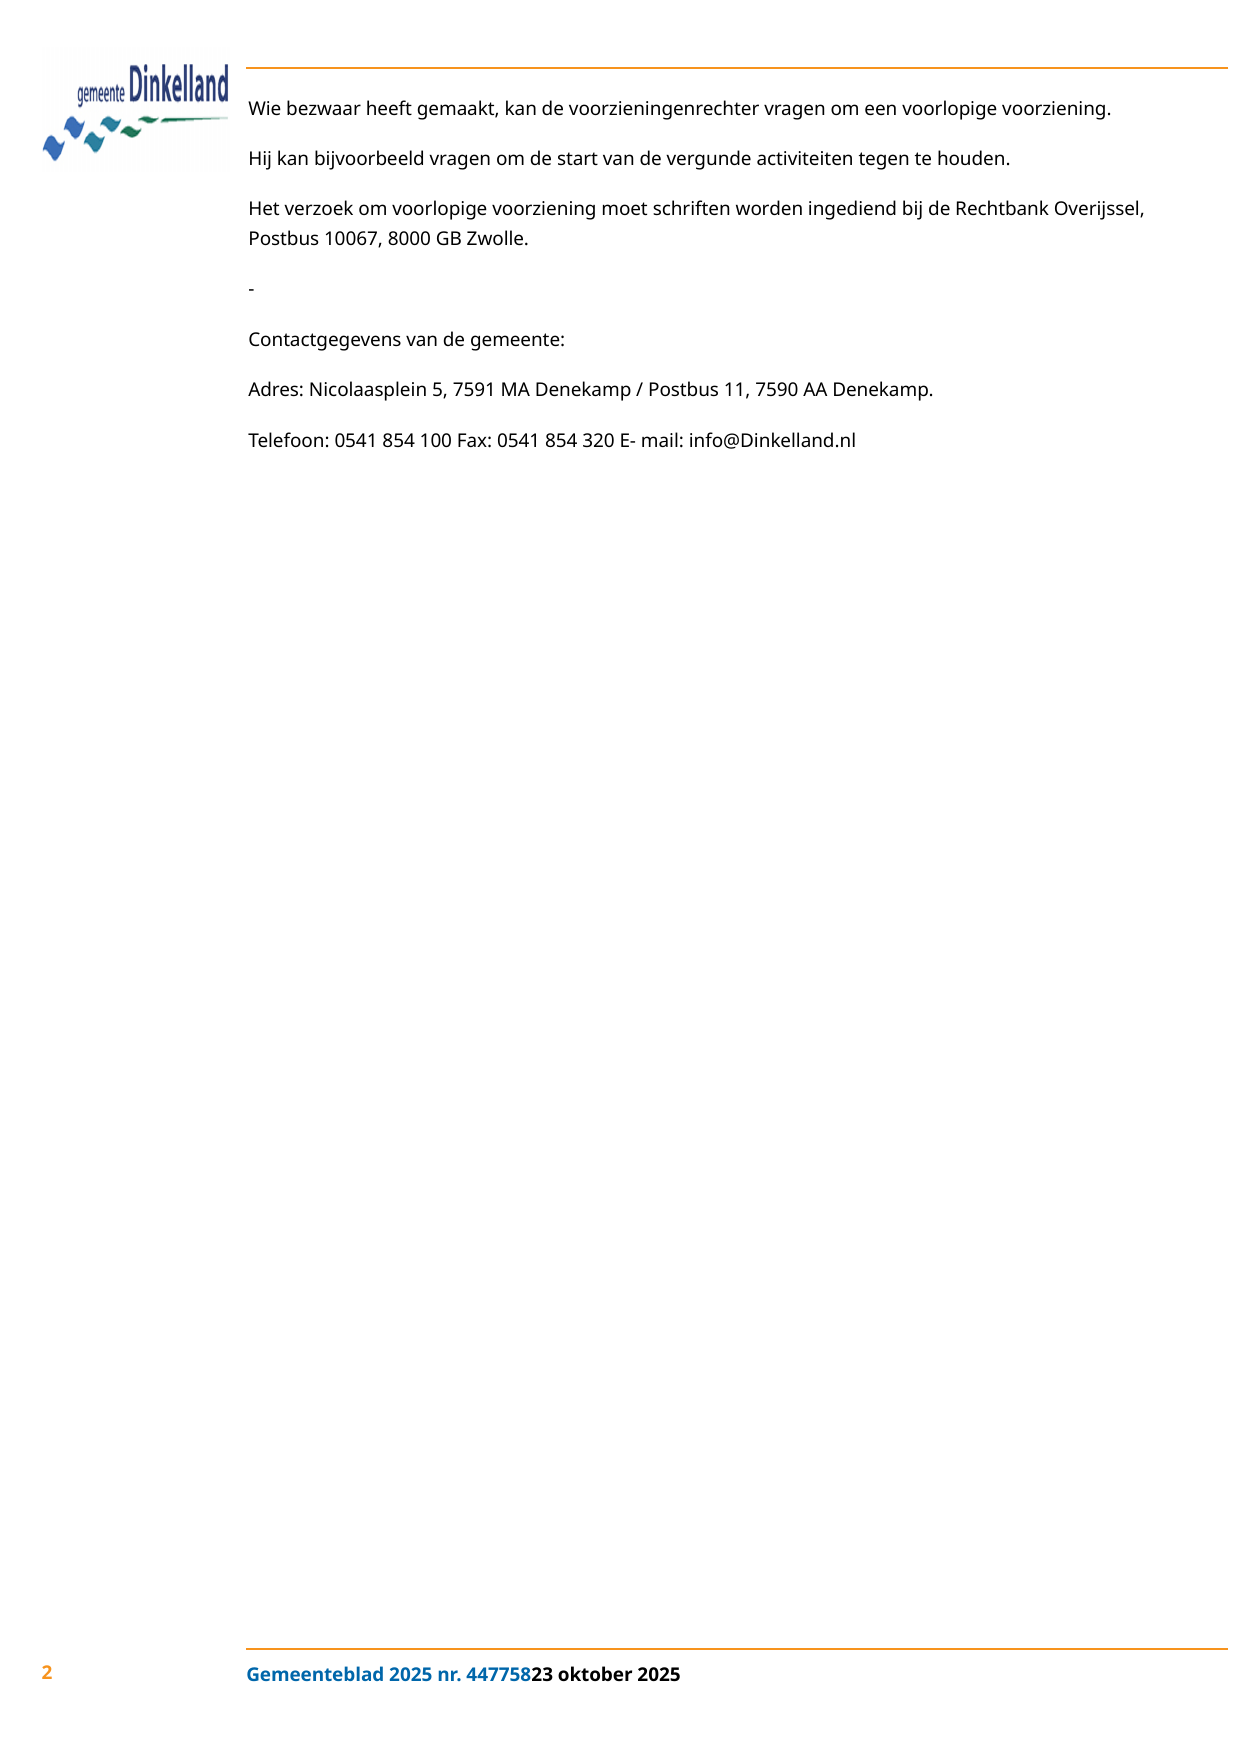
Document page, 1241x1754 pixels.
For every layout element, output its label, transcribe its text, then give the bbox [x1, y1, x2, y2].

text - [248, 276, 1152, 301]
text Contactgegevens van de gemeente: [248, 326, 1152, 352]
picture [41, 47, 231, 172]
text Hij kan bijvoorbeeld vragen om de start van de vergunde activiteiten tegen te houden. [248, 145, 1152, 171]
text Adres: Nicolaasplein 5, 7591 MA Denekamp / Postbus 11, 7590 AA Denekamp. [248, 376, 1152, 402]
text Het verzoek om voorlopige voorziening moet schriften worden ingediend bij de Rechtbank Overijssel, Postbus 10067, 8000 GB Zwolle. [248, 196, 1152, 251]
text Wie bezwaar heeft gemaakt, kan de voorzieningenrechter vragen om een voorlopige voorziening. [248, 95, 1152, 121]
text Telefoon: 0541 854 100 Fax: 0541 854 320 E- mail: info@Dinkelland.nl [248, 427, 1152, 453]
